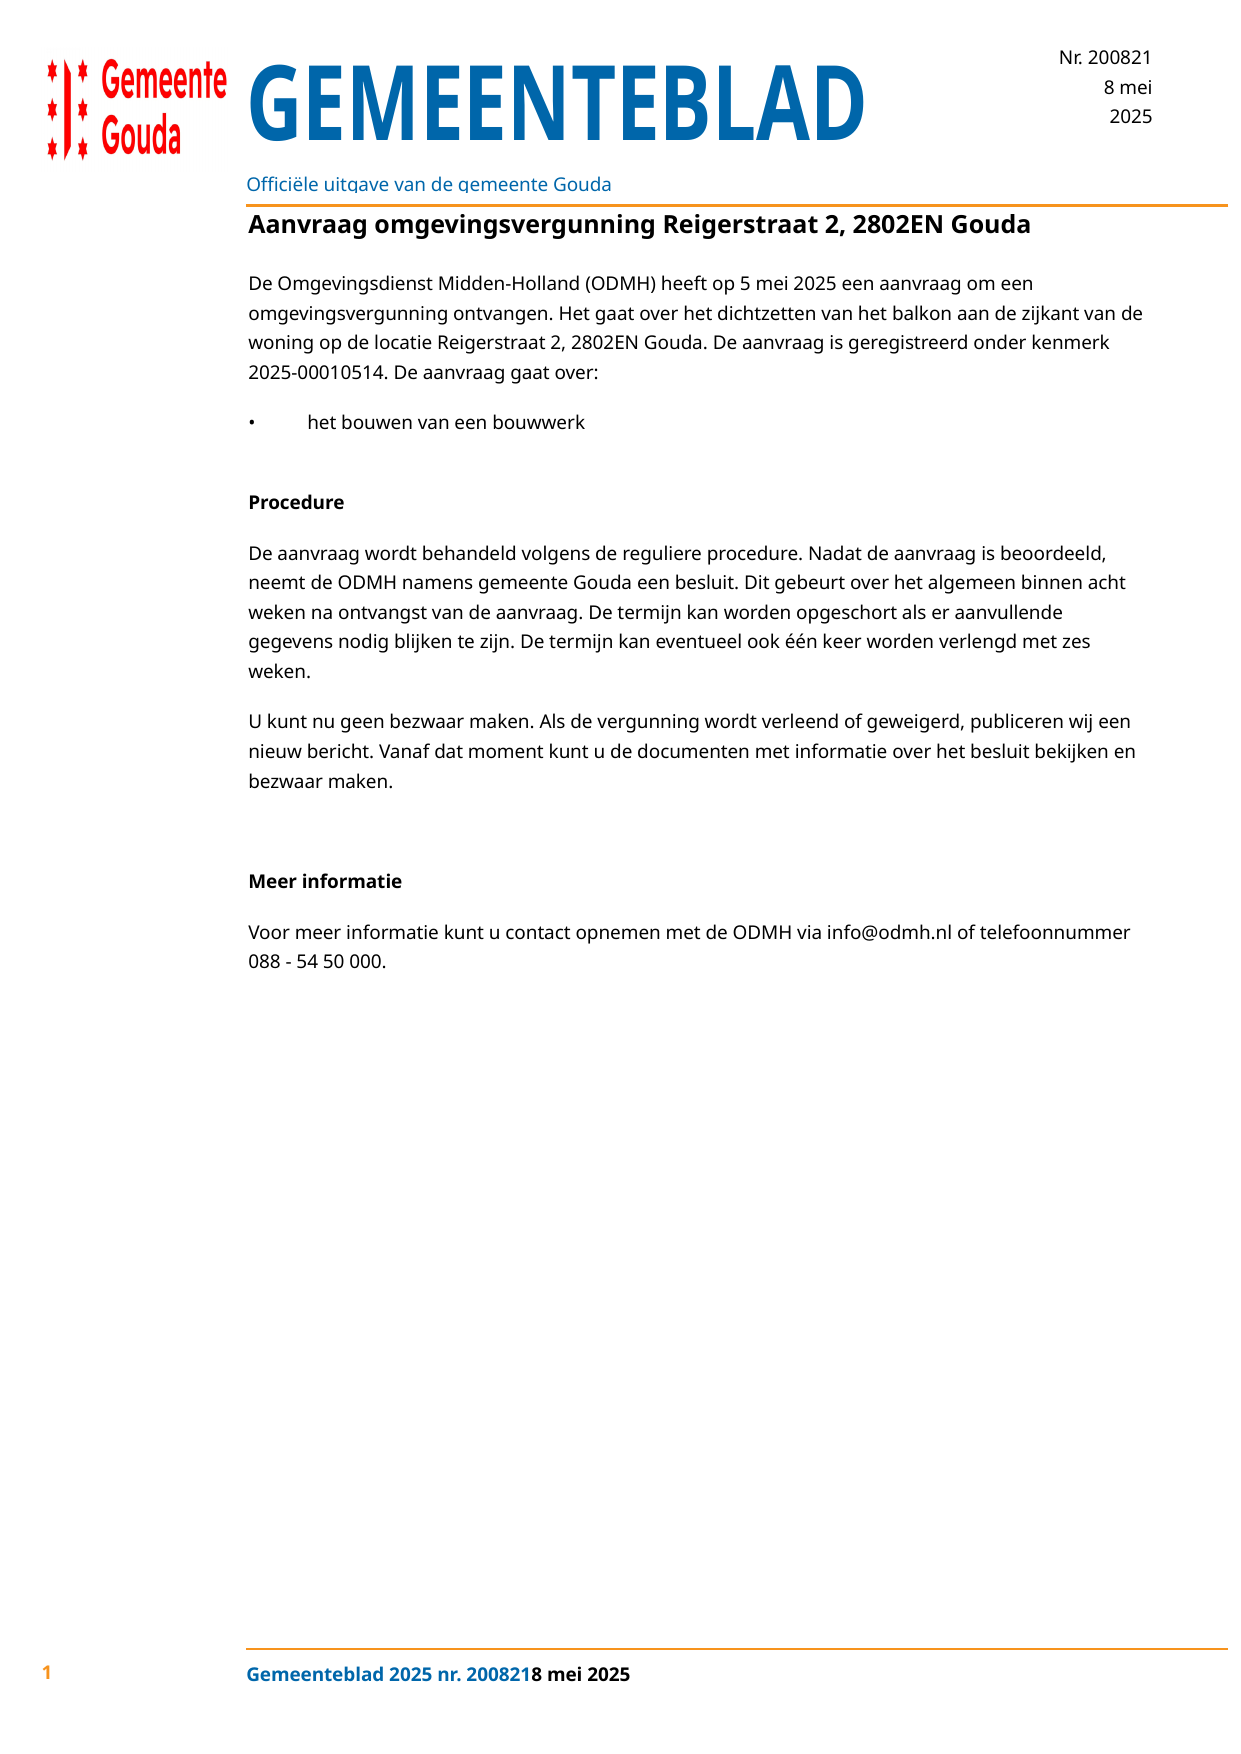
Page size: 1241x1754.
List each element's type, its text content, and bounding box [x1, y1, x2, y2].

text Meer informatie [248, 869, 1152, 894]
text U kunt nu geen bezwaar maken. Als de vergunning wordt verleend of geweigerd, publiceren wij een nieuw bericht. Vanaf dat moment kunt u de documenten met informatie over het besluit bekijken en bezwaar maken. [248, 709, 1152, 793]
text De Omgevingsdienst Midden-Holland (ODMH) heeft op 5 mei 2025 een aanvraag om een omgevingsvergunning ontvangen. Het gaat over het dichtzetten van het balkon aan de zijkant van de woning op de locatie Reigerstraat 2, 2802EN Gouda. De aanvraag is geregistreerd onder kenmerk 2025-00010514. De aanvraag gaat over: [248, 270, 1152, 385]
picture [41, 47, 231, 172]
text Voor meer informatie kunt u contact opnemen met de ODMH via info@odmh.nl of telefoonnummer 088 - 54 50 000. [248, 919, 1152, 974]
text De aanvraag wordt behandeld volgens de reguliere procedure. Nadat de aanvraag is beoordeeld, neemt de ODMH namens gemeente Gouda een besluit. Dit gebeurt over het algemeen binnen acht weken na ontvangst van de aanvraag. De termijn kan worden opgeschort als er aanvullende gegevens nodig blijken te zijn. De termijn kan eventueel ook één keer worden verlengd met zes weken. [248, 540, 1152, 684]
list het bouwen van een bouwwerk [248, 409, 1152, 435]
text Aanvraag omgevingsvergunning Reigerstraat 2, 2802EN Gouda [248, 207, 1152, 241]
text Procedure [248, 489, 1152, 515]
